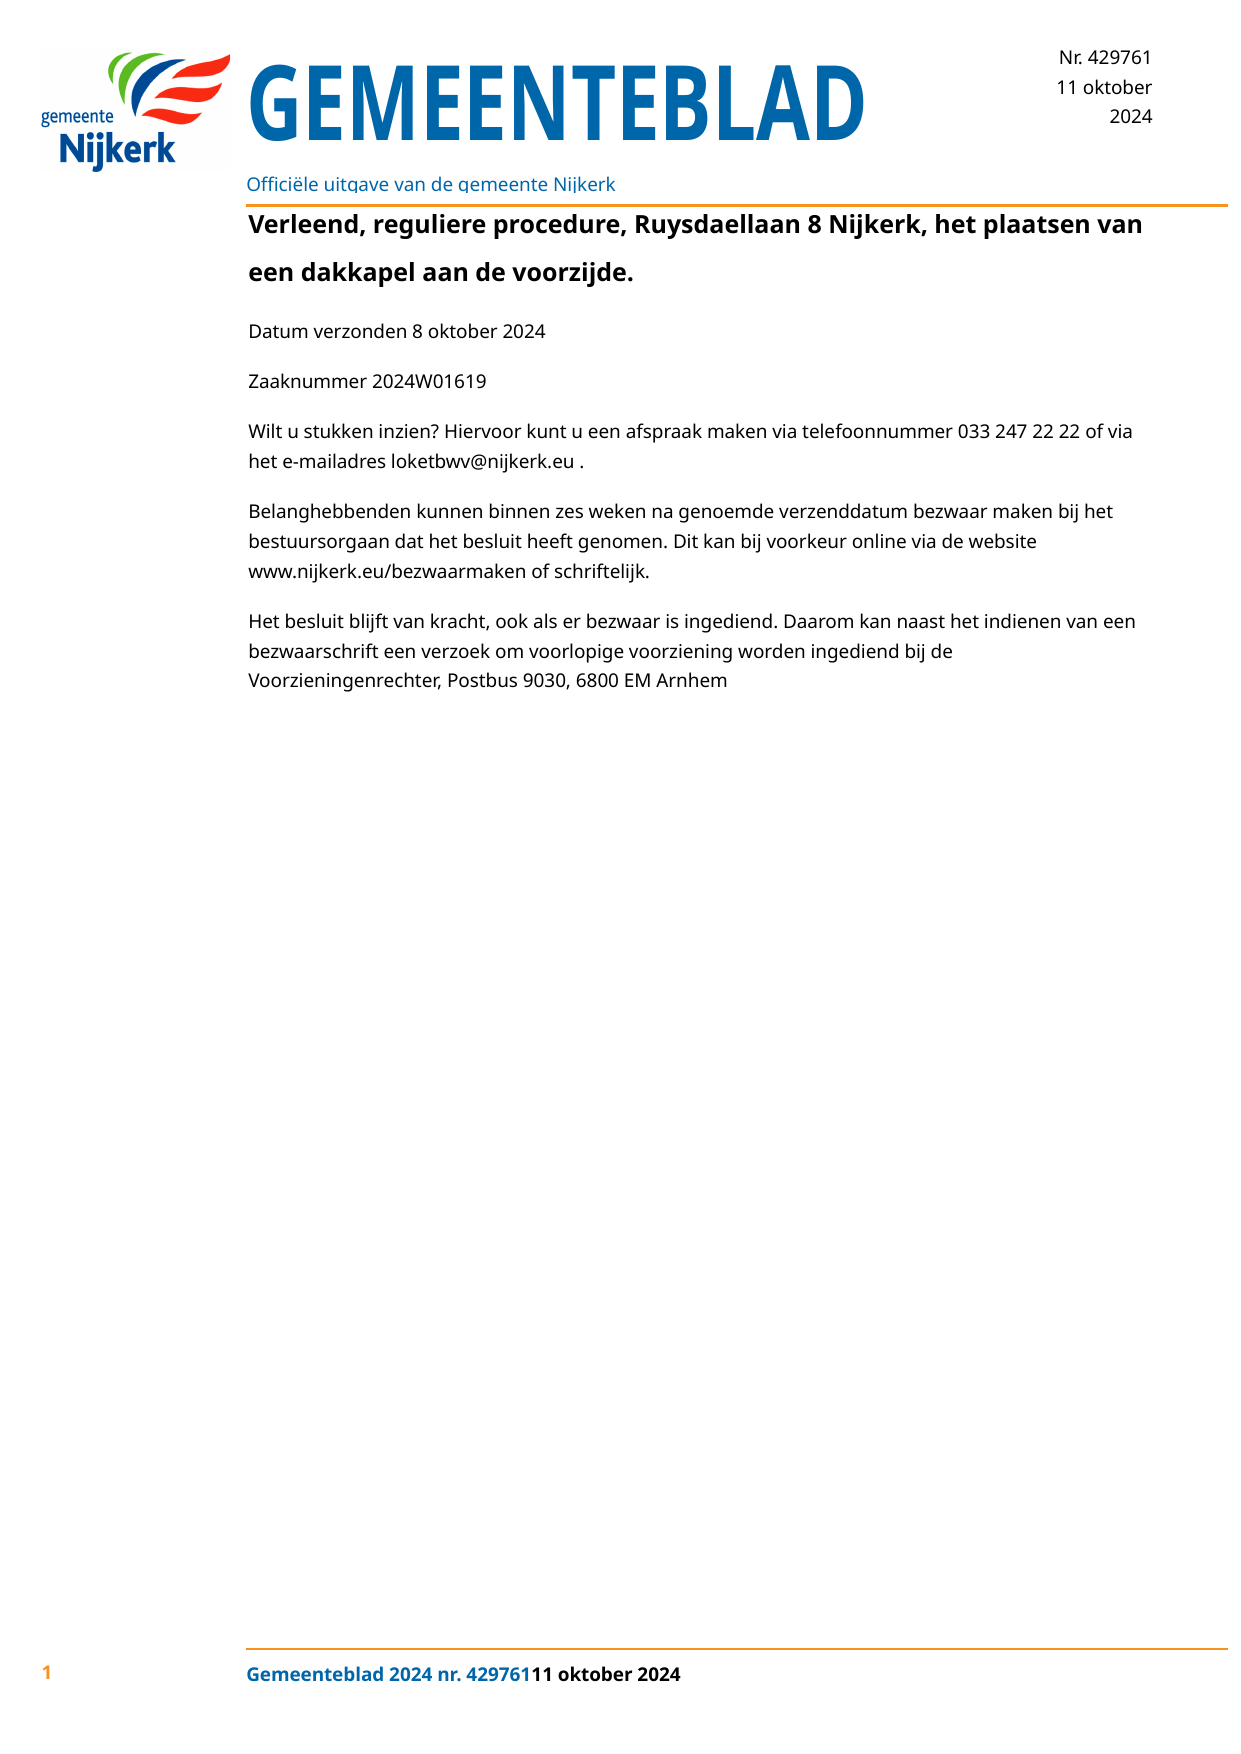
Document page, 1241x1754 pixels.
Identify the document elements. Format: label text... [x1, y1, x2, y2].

text Verleend, reguliere procedure, Ruysdaellaan 8 Nijkerk, het plaatsen van een dakkapel aan de voorzijde. [248, 207, 1152, 288]
text Belanghebbenden kunnen binnen zes weken na genoemde verzenddatum bezwaar maken bij het bestuursorgaan dat het besluit heeft genomen. Dit kan bij voorkeur online via de website www.nijkerk.eu/bezwaarmaken of schriftelijk. [248, 499, 1152, 584]
text Zaaknummer 2024W01619 [248, 368, 1152, 394]
text Het besluit blijft van kracht, ook als er bezwaar is ingediend. Daarom kan naast het indienen van een bezwaarschrift een verzoek om voorlopige voorziening worden ingediend bij de Voorzieningenrechter, Postbus 9030, 6800 EM Arnhem [248, 608, 1152, 693]
text Datum verzonden 8 oktober 2024 [248, 318, 1152, 344]
picture [41, 47, 231, 172]
text Wilt u stukken inzien? Hiervoor kunt u een afspraak maken via telefoonnummer 033 247 22 22 of via het e-mailadres loketbwv@nijkerk.eu . [248, 419, 1152, 474]
